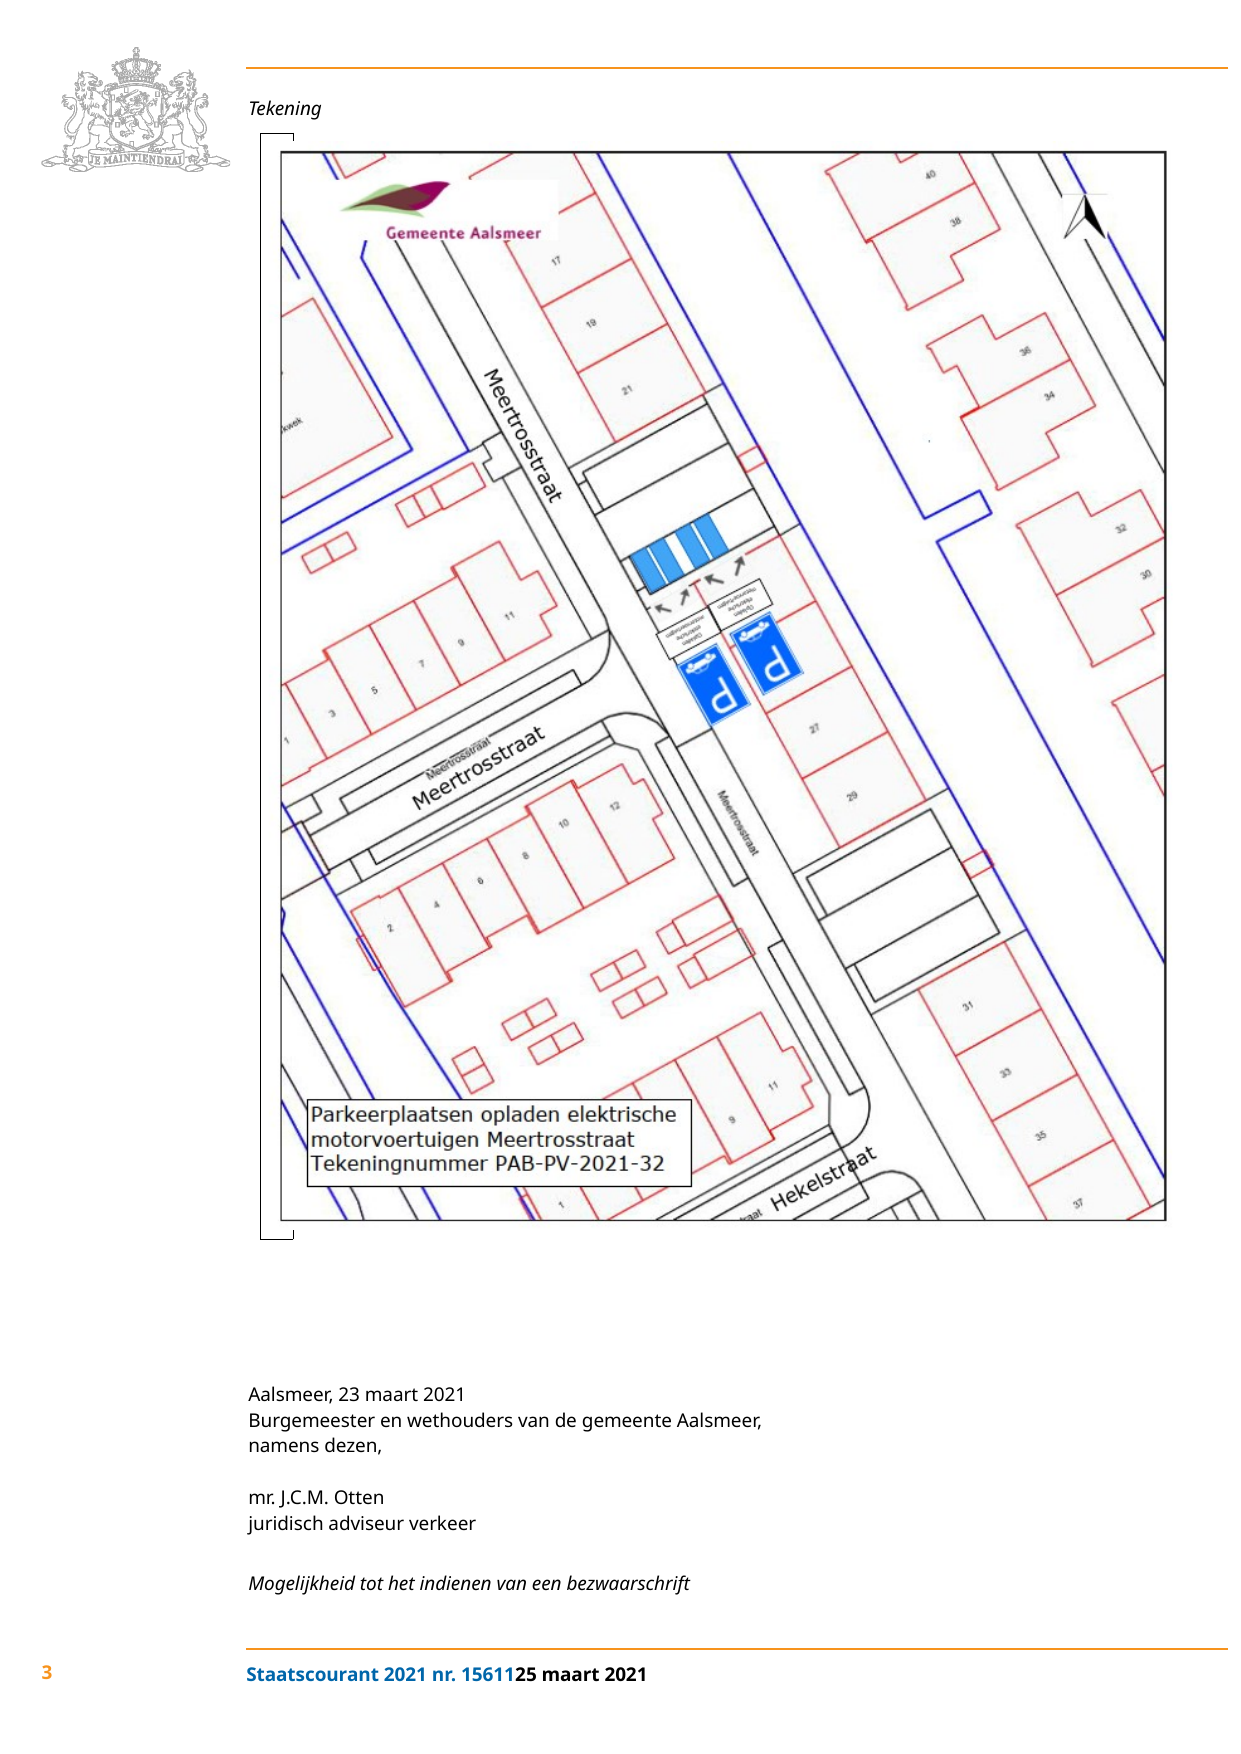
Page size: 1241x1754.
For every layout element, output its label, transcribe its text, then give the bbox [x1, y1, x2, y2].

text Burgemeester en wethouders van de gemeente Aalsmeer, [248, 1407, 1152, 1432]
text Mogelijkheid tot het indienen van een bezwaarschrift [248, 1575, 1152, 1594]
text namens dezen, [248, 1432, 1152, 1458]
text Aalsmeer, 23 maart 2021 [248, 1381, 1152, 1407]
picture [268, 141, 1173, 1230]
text Tekening [248, 95, 1152, 121]
picture [41, 47, 231, 172]
text mr. J.C.M. Otten [248, 1484, 1152, 1510]
text juridisch adviseur verkeer [248, 1510, 1152, 1535]
